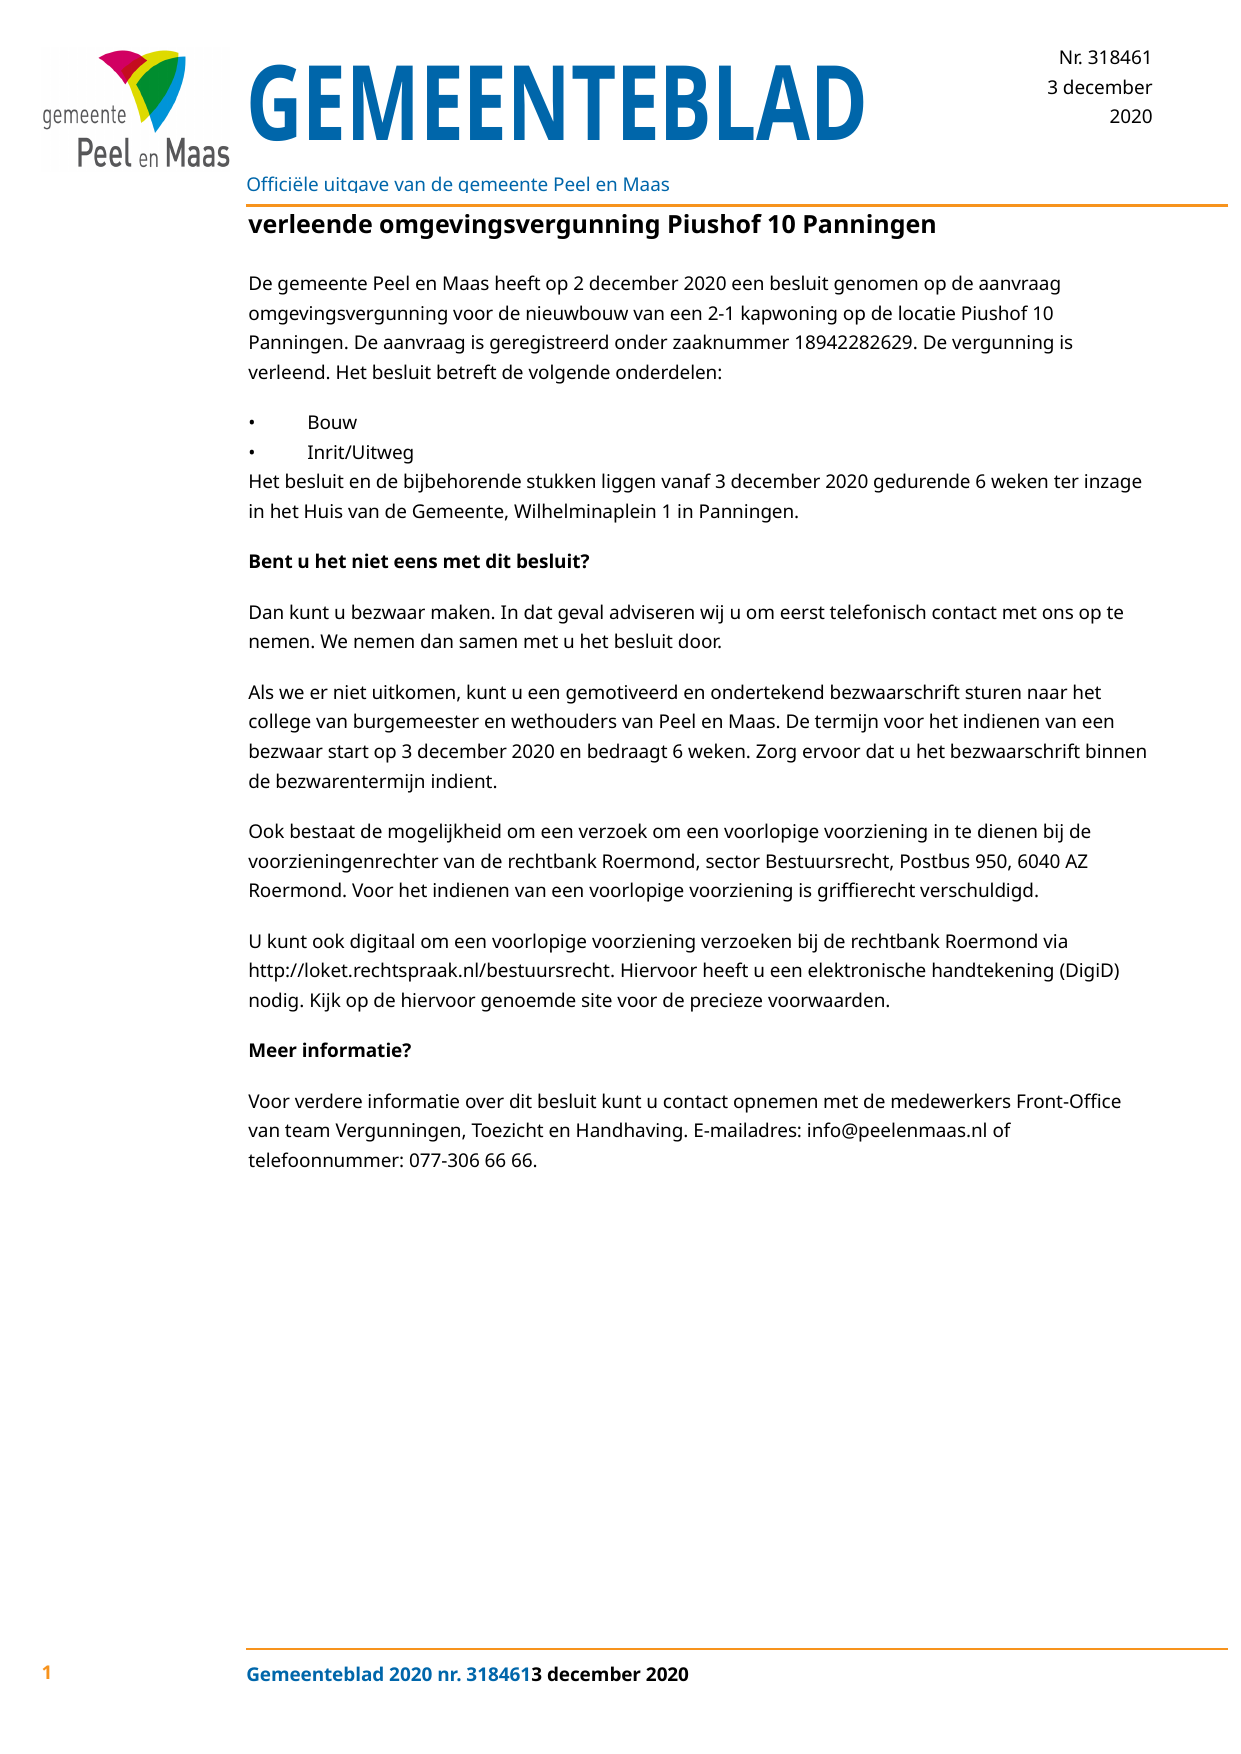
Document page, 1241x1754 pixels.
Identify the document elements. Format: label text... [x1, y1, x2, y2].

list Bouw [248, 409, 1152, 435]
picture [41, 47, 231, 172]
list Inrit/Uitweg [248, 439, 1152, 465]
text Het besluit en de bijbehorende stukken liggen vanaf 3 december 2020 gedurende 6 weken ter inzage in het Huis van de Gemeente, Wilhelminaplein 1 in Panningen. [248, 469, 1152, 524]
text Bent u het niet eens met dit besluit? [248, 549, 1152, 574]
text Dan kunt u bezwaar maken. In dat geval adviseren wij u om eerst telefonisch contact met ons op te nemen. We nemen dan samen met u het besluit door. [248, 599, 1152, 654]
text De gemeente Peel en Maas heeft op 2 december 2020 een besluit genomen op de aanvraag omgevingsvergunning voor de nieuwbouw van een 2-1 kapwoning op de locatie Piushof 10 Panningen. De aanvraag is geregistreerd onder zaaknummer 18942282629. De vergunning is verleend. Het besluit betreft de volgende onderdelen: [248, 270, 1152, 385]
text U kunt ook digitaal om een voorlopige voorziening verzoeken bij de rechtbank Roermond via http://loket.rechtspraak.nl/bestuursrecht. Hiervoor heeft u een elektronische handtekening (DigiD) nodig. Kijk op de hiervoor genoemde site voor de precieze voorwaarden. [248, 928, 1152, 1013]
text Meer informatie? [248, 1037, 1152, 1063]
text Voor verdere informatie over dit besluit kunt u contact opnemen met de medewerkers Front-Office van team Vergunningen, Toezicht en Handhaving. E-mailadres: info@peelenmaas.nl of telefoonnummer: 077-306 66 66. [248, 1088, 1152, 1173]
text Ook bestaat de mogelijkheid om een verzoek om een voorlopige voorziening in te dienen bij de voorzieningenrechter van de rechtbank Roermond, sector Bestuursrecht, Postbus 950, 6040 AZ Roermond. Voor het indienen van een voorlopige voorziening is griffierecht verschuldigd. [248, 818, 1152, 903]
text verleende omgevingsvergunning Piushof 10 Panningen [248, 207, 1152, 241]
text Als we er niet uitkomen, kunt u een gemotiveerd en ondertekend bezwaarschrift sturen naar het college van burgemeester en wethouders van Peel en Maas. De termijn voor het indienen van een bezwaar start op 3 december 2020 en bedraagt 6 weken. Zorg ervoor dat u het bezwaarschrift binnen de bezwarentermijn indient. [248, 679, 1152, 793]
